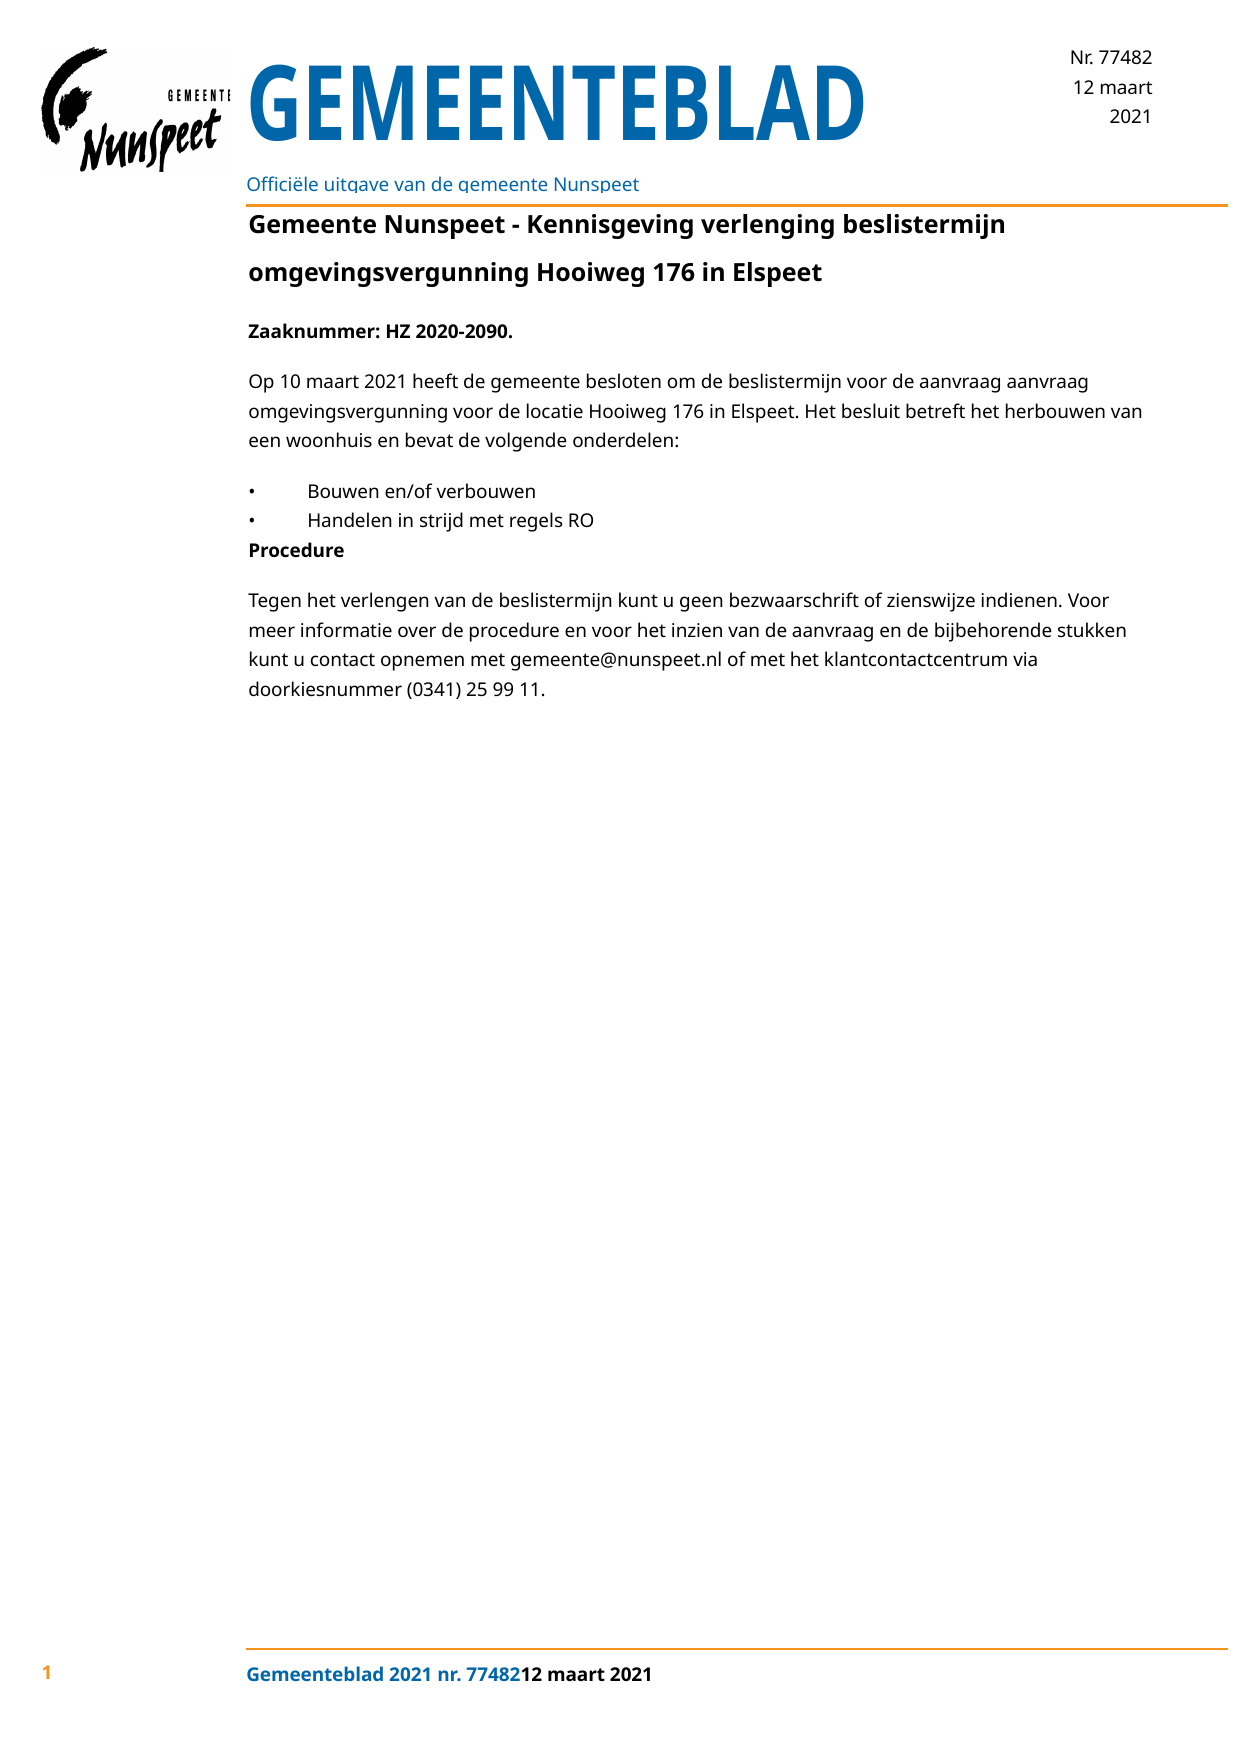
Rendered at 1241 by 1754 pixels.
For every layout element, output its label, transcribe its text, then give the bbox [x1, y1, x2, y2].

picture [41, 47, 231, 172]
text Op 10 maart 2021 heeft de gemeente besloten om de beslistermijn voor de aanvraag aanvraag omgevingsvergunning voor de locatie Hooiweg 176 in Elspeet. Het besluit betreft het herbouwen van een woonhuis en bevat de volgende onderdelen: [248, 368, 1152, 453]
list Bouwen en/of verbouwen [248, 478, 1152, 504]
text Gemeente Nunspeet - Kennisgeving verlenging beslistermijn omgevingsvergunning Hooiweg 176 in Elspeet [248, 207, 1152, 288]
text Zaaknummer: HZ 2020-2090. [248, 318, 1152, 344]
text Tegen het verlengen van de beslistermijn kunt u geen bezwaarschrift of zienswijze indienen. Voor meer informatie over de procedure en voor het inzien van de aanvraag en de bijbehorende stukken kunt u contact opnemen met gemeente@nunspeet.nl of met het klantcontactcentrum via doorkiesnummer (0341) 25 99 11. [248, 587, 1152, 702]
list Handelen in strijd met regels RO [248, 507, 1152, 533]
text Procedure [248, 537, 1152, 563]
